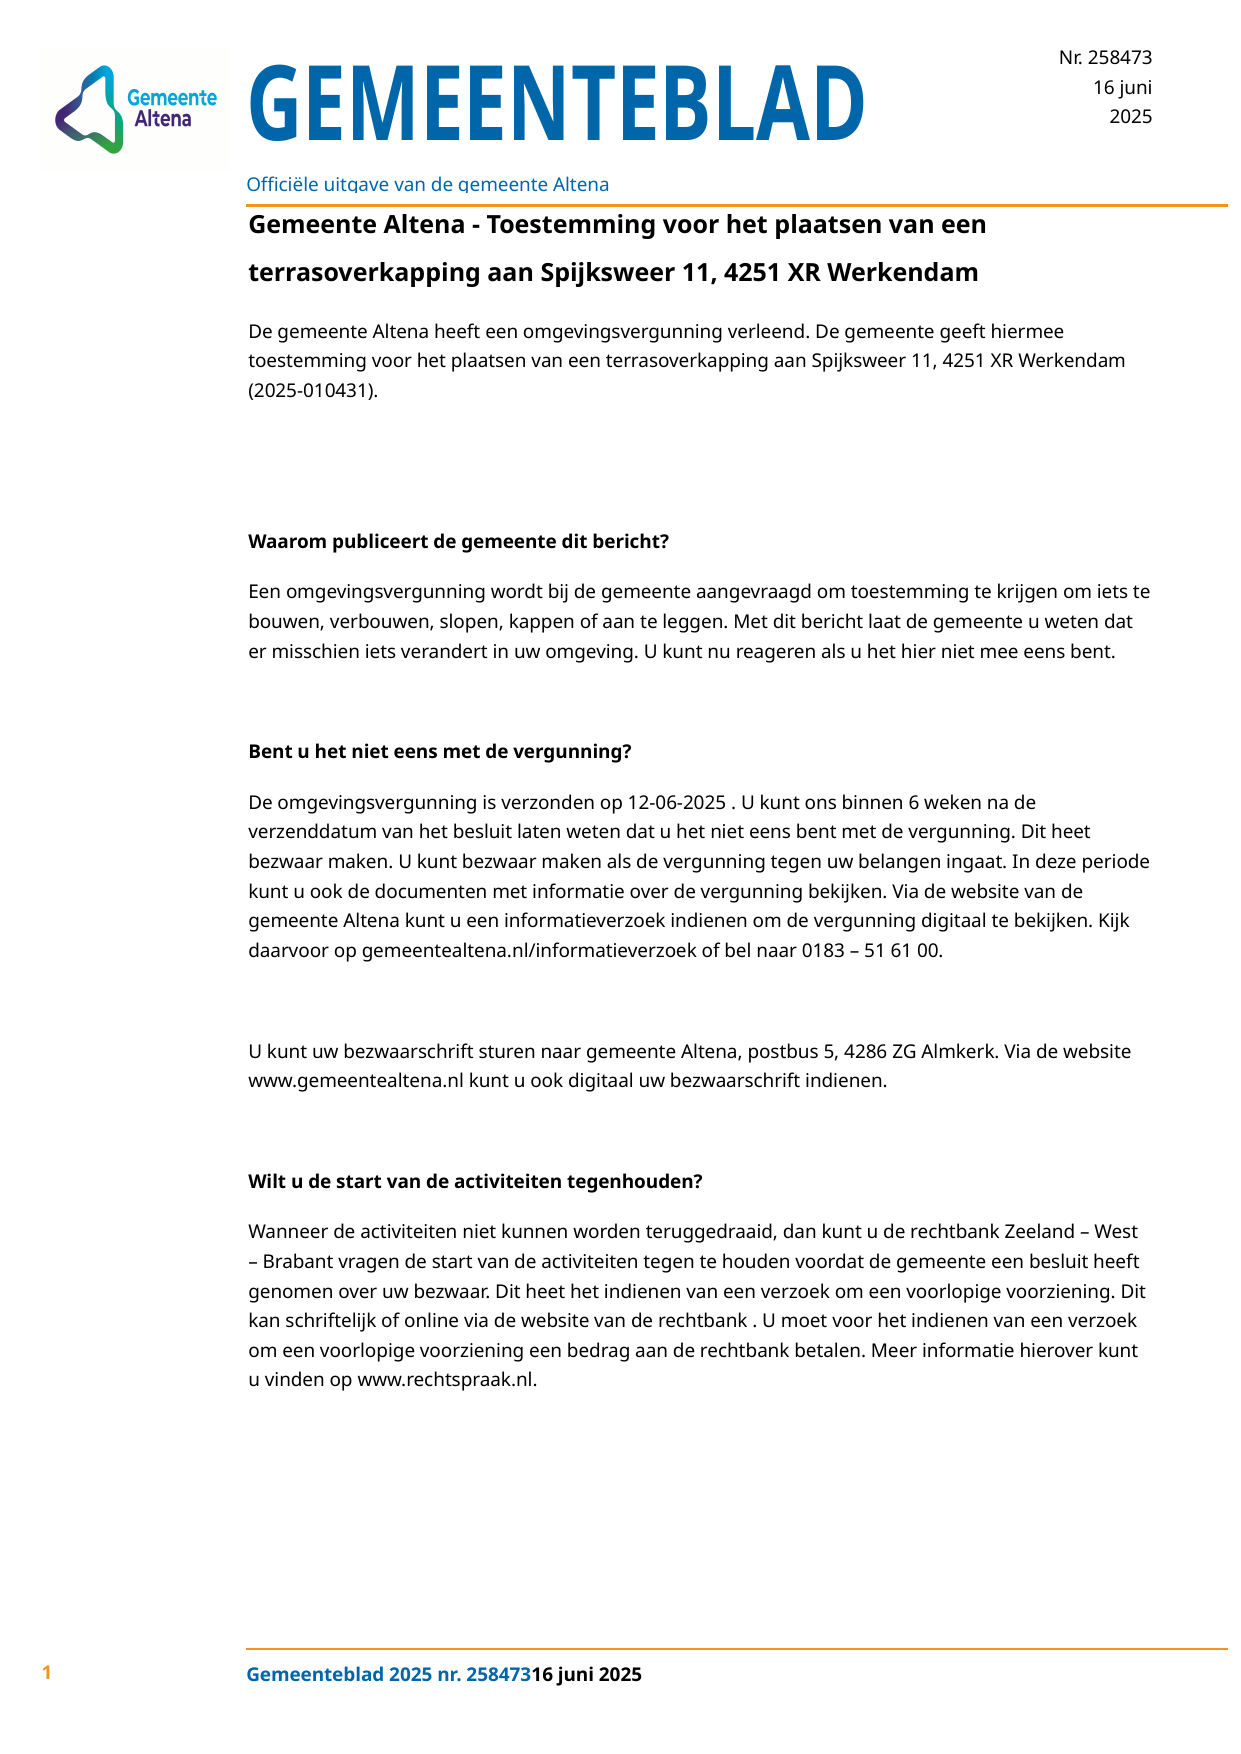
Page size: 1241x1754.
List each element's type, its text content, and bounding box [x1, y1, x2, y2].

text U kunt uw bezwaarschrift sturen naar gemeente Altena, postbus 5, 4286 ZG Almkerk. Via de website www.gemeentealtena.nl kunt u ook digitaal uw bezwaarschrift indienen. [248, 1038, 1152, 1093]
text Wilt u de start van de activiteiten tegenhouden? [248, 1168, 1152, 1194]
text Waarom publiceert de gemeente dit bericht? [248, 528, 1152, 554]
text De omgevingsvergunning is verzonden op 12-06-2025 . U kunt ons binnen 6 weken na de verzenddatum van het besluit laten weten dat u het niet eens bent met de vergunning. Dit heet bezwaar maken. U kunt bezwaar maken als de vergunning tegen uw belangen ingaat. In deze periode kunt u ook de documenten met informatie over de vergunning bekijken. Via de website van de gemeente Altena kunt u een informatieverzoek indienen om de vergunning digitaal te bekijken. Kijk daarvoor op gemeentealtena.nl/informatieverzoek of bel naar 0183 – 51 61 00. [248, 789, 1152, 963]
text Gemeente Altena - Toestemming voor het plaatsen van een terrasoverkapping aan Spijksweer 11, 4251 XR Werkendam [248, 207, 1152, 288]
text De gemeente Altena heeft een omgevingsvergunning verleend. De gemeente geeft hiermee toestemming voor het plaatsen van een terrasoverkapping aan Spijksweer 11, 4251 XR Werkendam (2025-010431). [248, 318, 1152, 403]
picture [41, 47, 231, 172]
text Wanneer de activiteiten niet kunnen worden teruggedraaid, dan kunt u de rechtbank Zeeland – West – Brabant vragen de start van de activiteiten tegen te houden voordat de gemeente een besluit heeft genomen over uw bezwaar. Dit heet het indienen van een verzoek om een voorlopige voorziening. Dit kan schriftelijk of online via de website van de rechtbank . U moet voor het indienen van een verzoek om een voorlopige voorziening een bedrag aan de rechtbank betalen. Meer informatie hierover kunt u vinden op www.rechtspraak.nl. [248, 1219, 1152, 1392]
text Bent u het niet eens met de vergunning? [248, 739, 1152, 764]
text Een omgevingsvergunning wordt bij de gemeente aangevraagd om toestemming te krijgen om iets te bouwen, verbouwen, slopen, kappen of aan te leggen. Met dit bericht laat de gemeente u weten dat er misschien iets verandert in uw omgeving. U kunt nu reageren als u het hier niet mee eens bent. [248, 579, 1152, 664]
